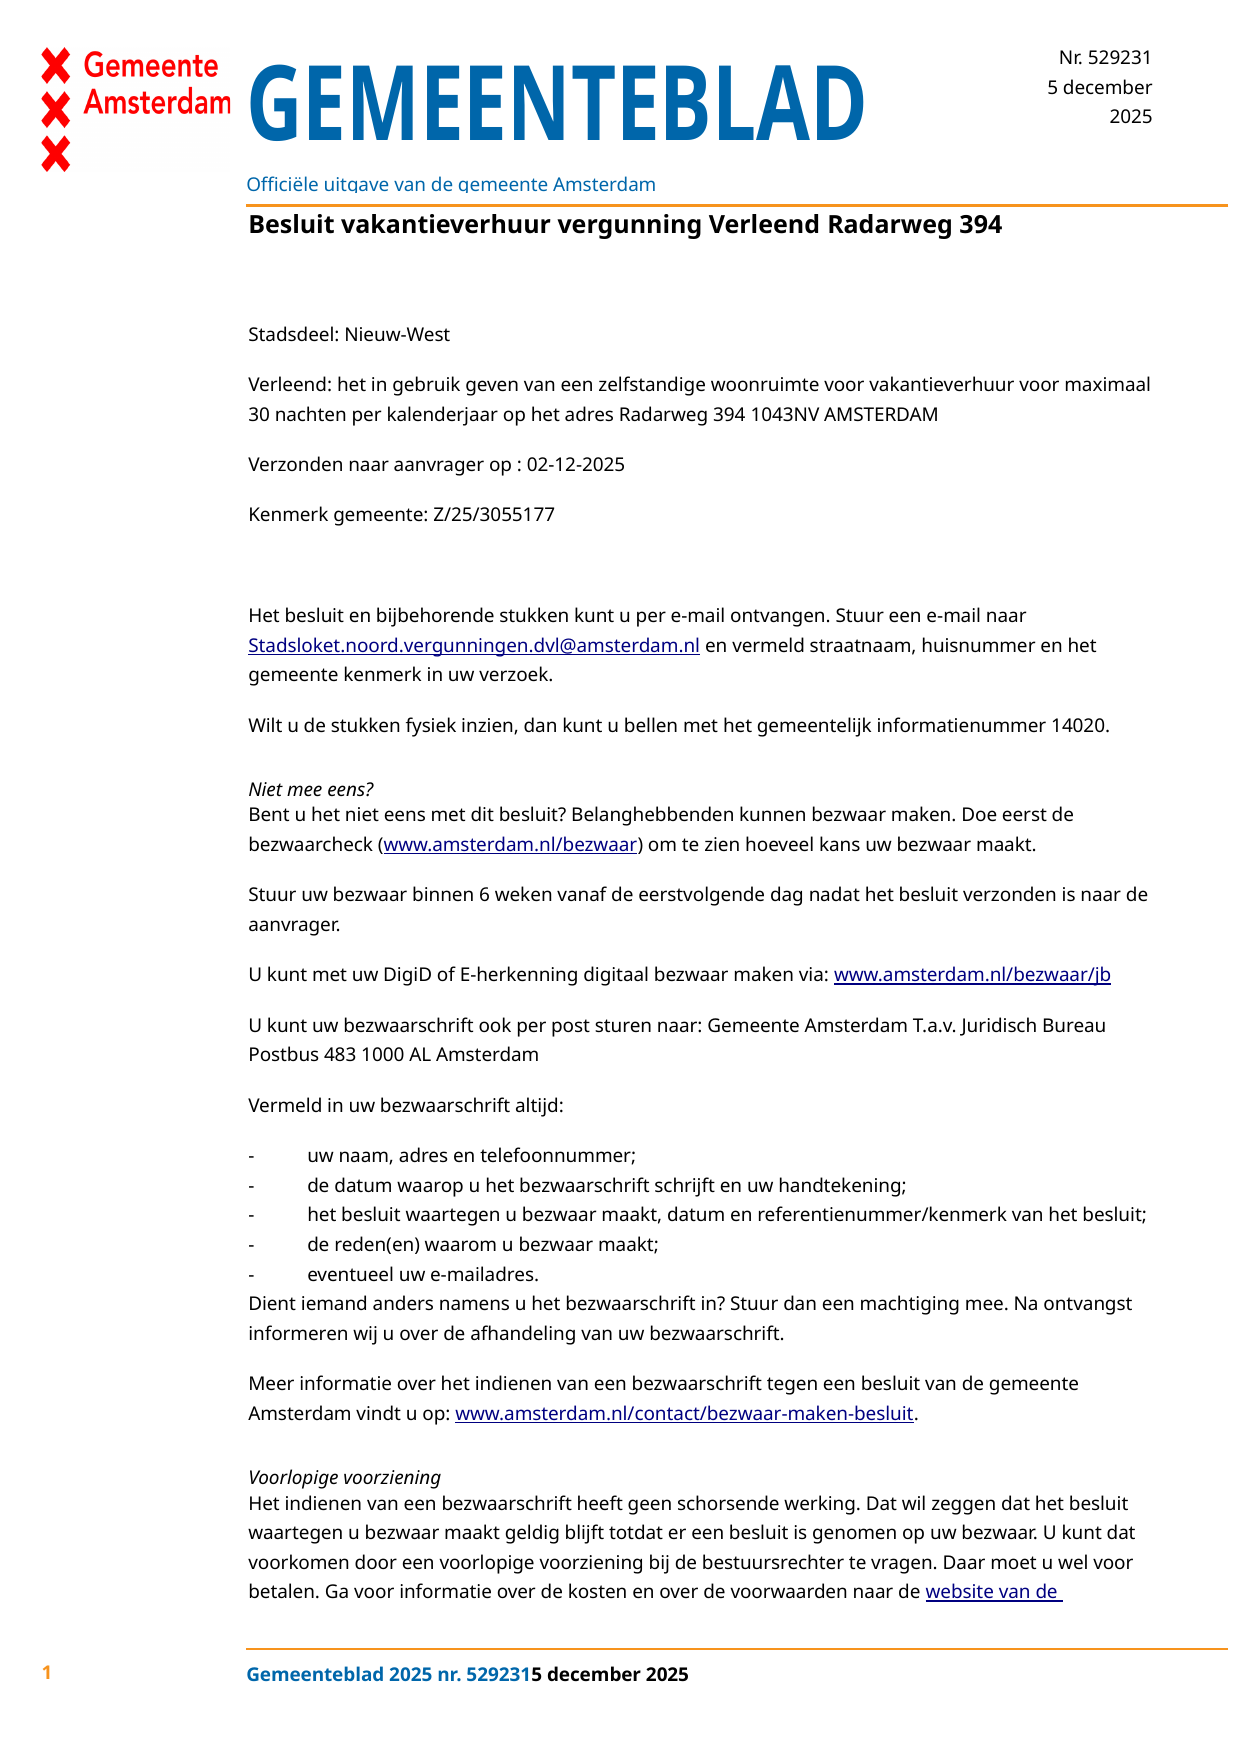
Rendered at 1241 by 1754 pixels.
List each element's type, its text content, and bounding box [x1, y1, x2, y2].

text U kunt met uw DigiD of E-herkenning digitaal bezwaar maken via: www.amsterdam.nl/bezwaar/jb [248, 962, 1152, 987]
text Bent u het niet eens met dit besluit? Belanghebbenden kunnen bezwaar maken. Doe eerst de bezwaarcheck (www.amsterdam.nl/bezwaar) om te zien hoeveel kans uw bezwaar maakt. [248, 802, 1152, 857]
list de reden(en) waarom u bezwaar maakt; [248, 1231, 1152, 1257]
text Vermeld in uw bezwaarschrift altijd: [248, 1092, 1152, 1118]
text Het besluit en bijbehorende stukken kunt u per e-mail ontvangen. Stuur een e-mail naar Stadsloket.noord.vergunningen.dvl@amsterdam.nl en vermeld straatnaam, huisnummer en het gemeente kenmerk in uw verzoek. [248, 602, 1152, 687]
list de datum waarop u het bezwaarschrift schrijft en uw handtekening; [248, 1172, 1152, 1198]
text U kunt uw bezwaarschrift ook per post sturen naar: Gemeente Amsterdam T.a.v. Juridisch Bureau Postbus 483 1000 AL Amsterdam [248, 1012, 1152, 1067]
picture [41, 47, 231, 172]
text Besluit vakantieverhuur vergunning Verleend Radarweg 394 [248, 207, 1152, 241]
text Wilt u de stukken fysiek inzien, dan kunt u bellen met het gemeentelijk informatienummer 14020. [248, 712, 1152, 738]
text Kenmerk gemeente: Z/25/3055177 [248, 502, 1152, 527]
text Verzonden naar aanvrager op : 02-12-2025 [248, 451, 1152, 477]
text Meer informatie over het indienen van een bezwaarschrift tegen een besluit van de gemeente Amsterdam vindt u op: www.amsterdam.nl/contact/bezwaar-maken-besluit. [248, 1370, 1152, 1426]
text Het indienen van een bezwaarschrift heeft geen schorsende werking. Dat wil zeggen dat het besluit waartegen u bezwaar maakt geldig blijft totdat er een besluit is genomen op uw bezwaar. U kunt dat voorkomen door een voorlopige voorziening bij de bestuursrechter te vragen. Daar moet u wel voor betalen. Ga voor informatie over de kosten en over de voorwaarden naar de website van de [248, 1490, 1152, 1604]
text Niet mee eens? [248, 776, 1152, 802]
list eventueel uw e-mailadres. [248, 1261, 1152, 1287]
text Verleend: het in gebruik geven van een zelfstandige woonruimte voor vakantieverhuur voor maximaal 30 nachten per kalenderjaar op het adres Radarweg 394 1043NV AMSTERDAM [248, 371, 1152, 426]
text Dient iemand anders namens u het bezwaarschrift in? Stuur dan een machtiging mee. Na ontvangst informeren wij u over de afhandeling van uw bezwaarschrift. [248, 1290, 1152, 1346]
text Stuur uw bezwaar binnen 6 weken vanaf de eerstvolgende dag nadat het besluit verzonden is naar de aanvrager. [248, 882, 1152, 937]
text Voorlopige voorziening [248, 1464, 1152, 1490]
list uw naam, adres en telefoonnummer; [248, 1142, 1152, 1168]
text Stadsdeel: Nieuw-West [248, 321, 1152, 346]
list het besluit waartegen u bezwaar maakt, datum en referentienummer/kenmerk van het besluit; [248, 1202, 1152, 1227]
